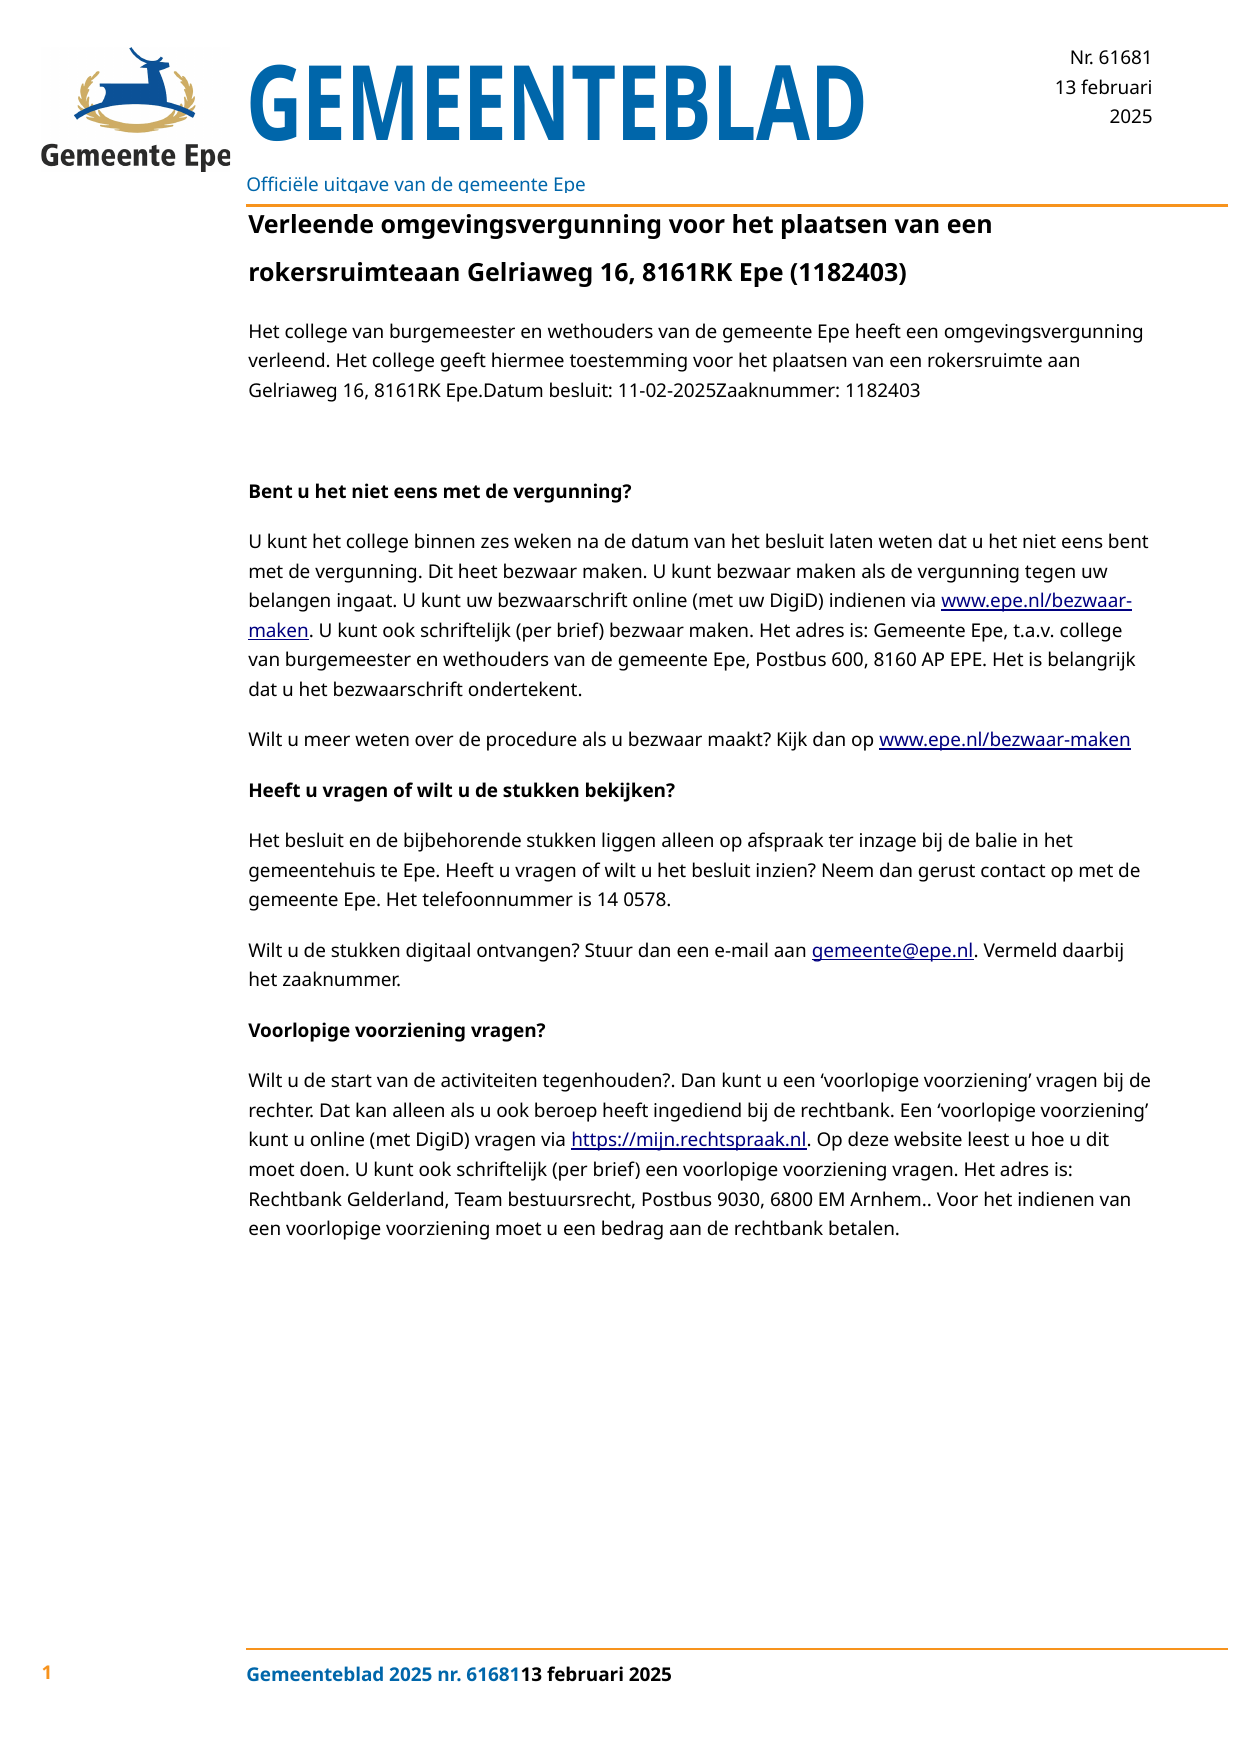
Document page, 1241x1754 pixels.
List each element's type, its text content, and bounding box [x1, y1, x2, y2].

text Wilt u meer weten over de procedure als u bezwaar maakt? Kijk dan op www.epe.nl/bezwaar-maken [248, 727, 1152, 752]
text Heeft u vragen of wilt u de stukken bekijken? [248, 777, 1152, 803]
picture [41, 47, 231, 172]
text Verleende omgevingsvergunning voor het plaatsen van een rokersruimteaan Gelriaweg 16, 8161RK Epe (1182403) [248, 207, 1152, 288]
text Bent u het niet eens met de vergunning? [248, 478, 1152, 504]
text U kunt het college binnen zes weken na de datum van het besluit laten weten dat u het niet eens bent met de vergunning. Dit heet bezwaar maken. U kunt bezwaar maken als de vergunning tegen uw belangen ingaat. U kunt uw bezwaarschrift online (met uw DigiD) indienen via www.epe.nl/bezwaar-maken. U kunt ook schriftelijk (per brief) bezwaar maken. Het adres is: Gemeente Epe, t.a.v. college van burgemeester en wethouders van de gemeente Epe, Postbus 600, 8160 AP EPE. Het is belangrijk dat u het bezwaarschrift ondertekent. [248, 528, 1152, 702]
text Voorlopige voorziening vragen? [248, 1017, 1152, 1043]
text Het besluit en de bijbehorende stukken liggen alleen op afspraak ter inzage bij de balie in het gemeentehuis te Epe. Heeft u vragen of wilt u het besluit inzien? Neem dan gerust contact op met de gemeente Epe. Het telefoonnummer is 14 0578. [248, 827, 1152, 912]
text Wilt u de stukken digitaal ontvangen? Stuur dan een e-mail aan gemeente@epe.nl. Vermeld daarbij het zaaknummer. [248, 937, 1152, 992]
text Wilt u de start van de activiteiten tegenhouden?. Dan kunt u een ‘voorlopige voorziening’ vragen bij de rechter. Dat kan alleen als u ook beroep heeft ingediend bij de rechtbank. Een ‘voorlopige voorziening’ kunt u online (met DigiD) vragen via https://mijn.rechtspraak.nl. Op deze website leest u hoe u dit moet doen. U kunt ook schriftelijk (per brief) een voorlopige voorziening vragen. Het adres is: Rechtbank Gelderland, Team bestuursrecht, Postbus 9030, 6800 EM Arnhem.. Voor het indienen van een voorlopige voorziening moet u een bedrag aan de rechtbank betalen. [248, 1067, 1152, 1241]
text Het college van burgemeester en wethouders van de gemeente Epe heeft een omgevingsvergunning verleend. Het college geeft hiermee toestemming voor het plaatsen van een rokersruimte aan Gelriaweg 16, 8161RK Epe.Datum besluit: 11-02-2025Zaaknummer: 1182403 [248, 318, 1152, 403]
